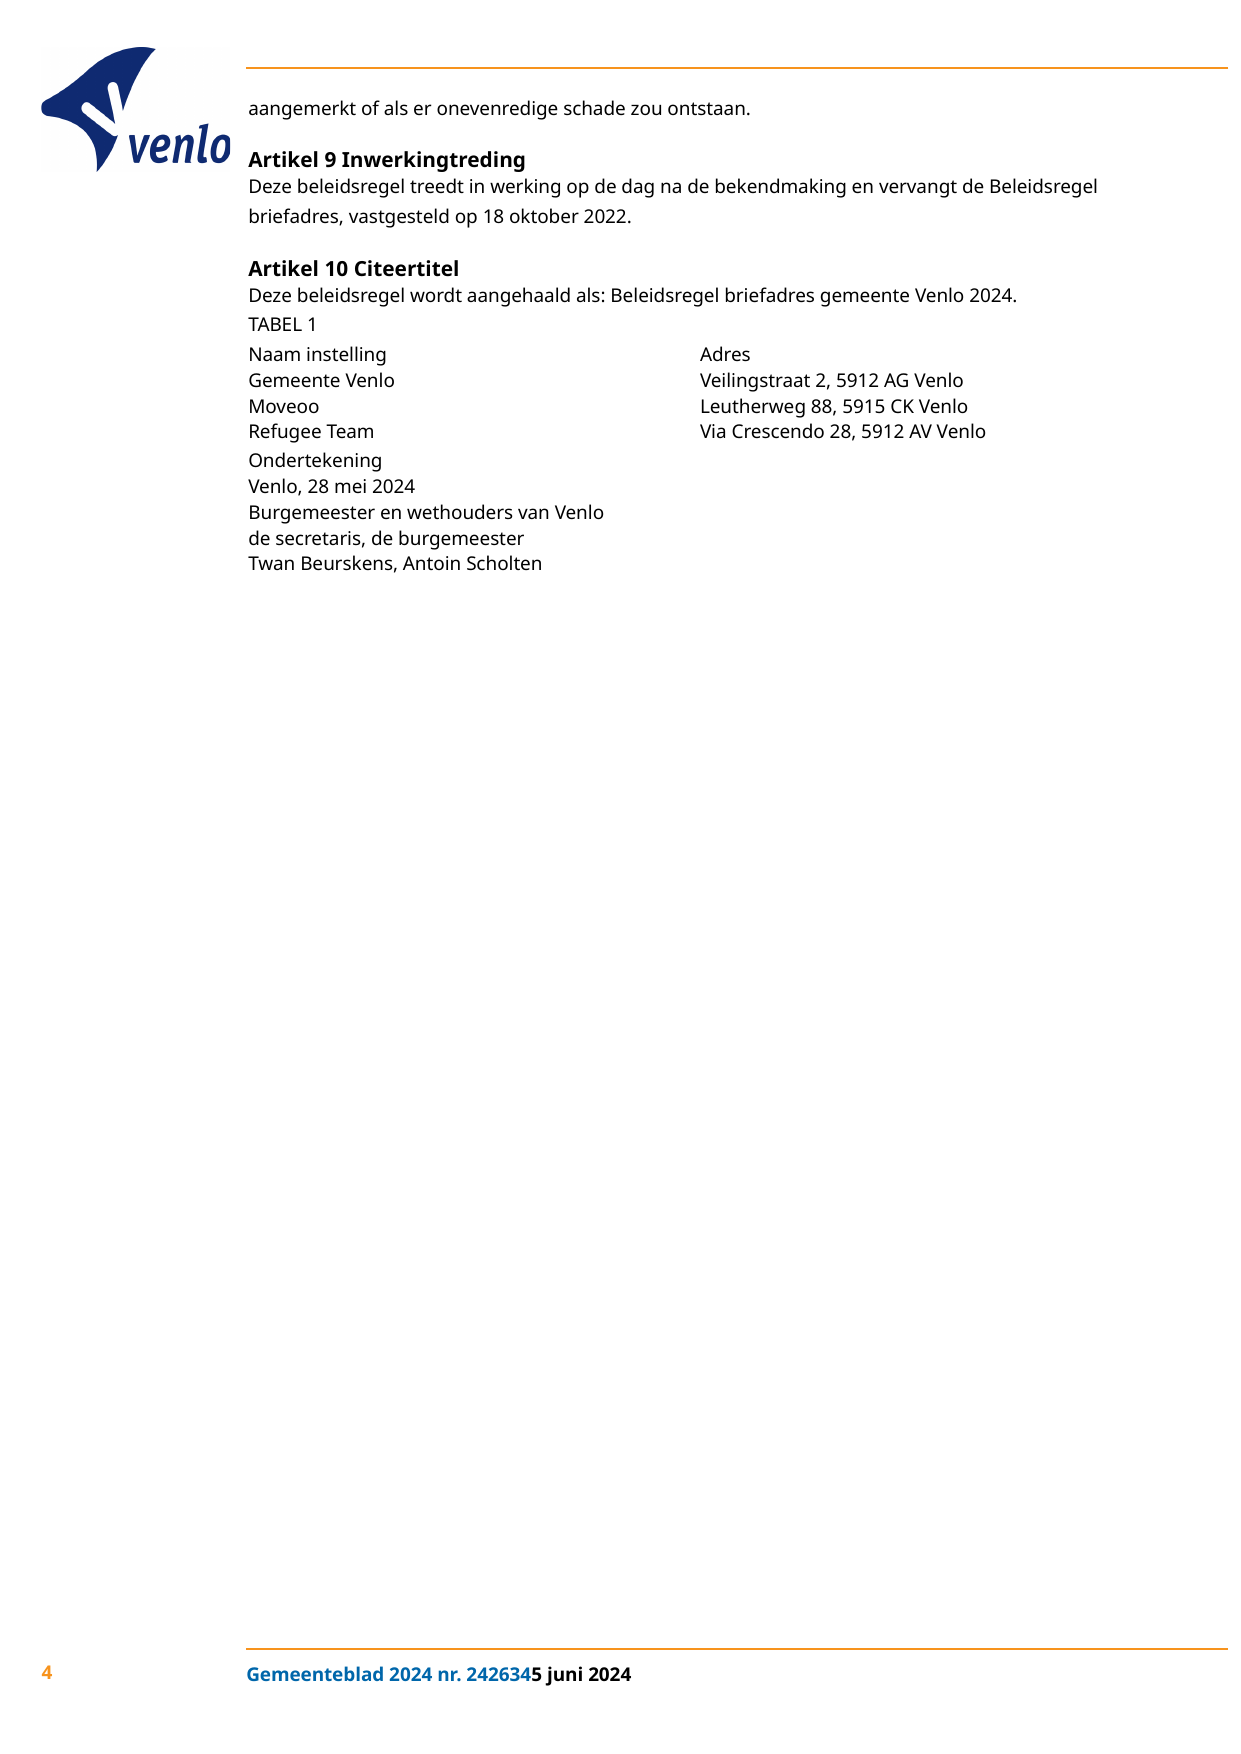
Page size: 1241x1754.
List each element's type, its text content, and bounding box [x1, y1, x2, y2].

table_cell Moveoo [248, 393, 700, 418]
table_header Naam instelling [248, 341, 700, 367]
text TABEL 1 [248, 312, 1152, 337]
text Ondertekening [248, 447, 1152, 473]
table_cell Gemeente Venlo [248, 367, 700, 393]
text Twan Beurskens, Antoin Scholten [248, 550, 1152, 576]
table_header Adres [700, 341, 1152, 367]
text de secretaris, de burgemeester [248, 525, 1152, 550]
table_cell Via Crescendo 28, 5912 AV Venlo [700, 419, 1152, 444]
text Burgemeester en wethouders van Venlo [248, 499, 1152, 525]
table_cell Leutherweg 88, 5915 CK Venlo [700, 393, 1152, 418]
text Deze beleidsregel wordt aangehaald als: Beleidsregel briefadres gemeente Venlo 2024. [248, 282, 1152, 308]
table_cell Refugee Team [248, 419, 700, 444]
text aangemerkt of als er onevenredige schade zou ontstaan. [248, 95, 1152, 121]
text Venlo, 28 mei 2024 [248, 473, 1152, 499]
picture [41, 47, 231, 172]
table_cell Veilingstraat 2, 5912 AG Venlo [700, 367, 1152, 393]
text Deze beleidsregel treedt in werking op de dag na de bekendmaking en vervangt de Beleidsregel briefadres, vastgesteld op 18 oktober 2022. [248, 174, 1152, 229]
text Artikel 10 Citeertitel [248, 254, 1152, 282]
text Artikel 9 Inwerkingtreding [248, 145, 1152, 174]
